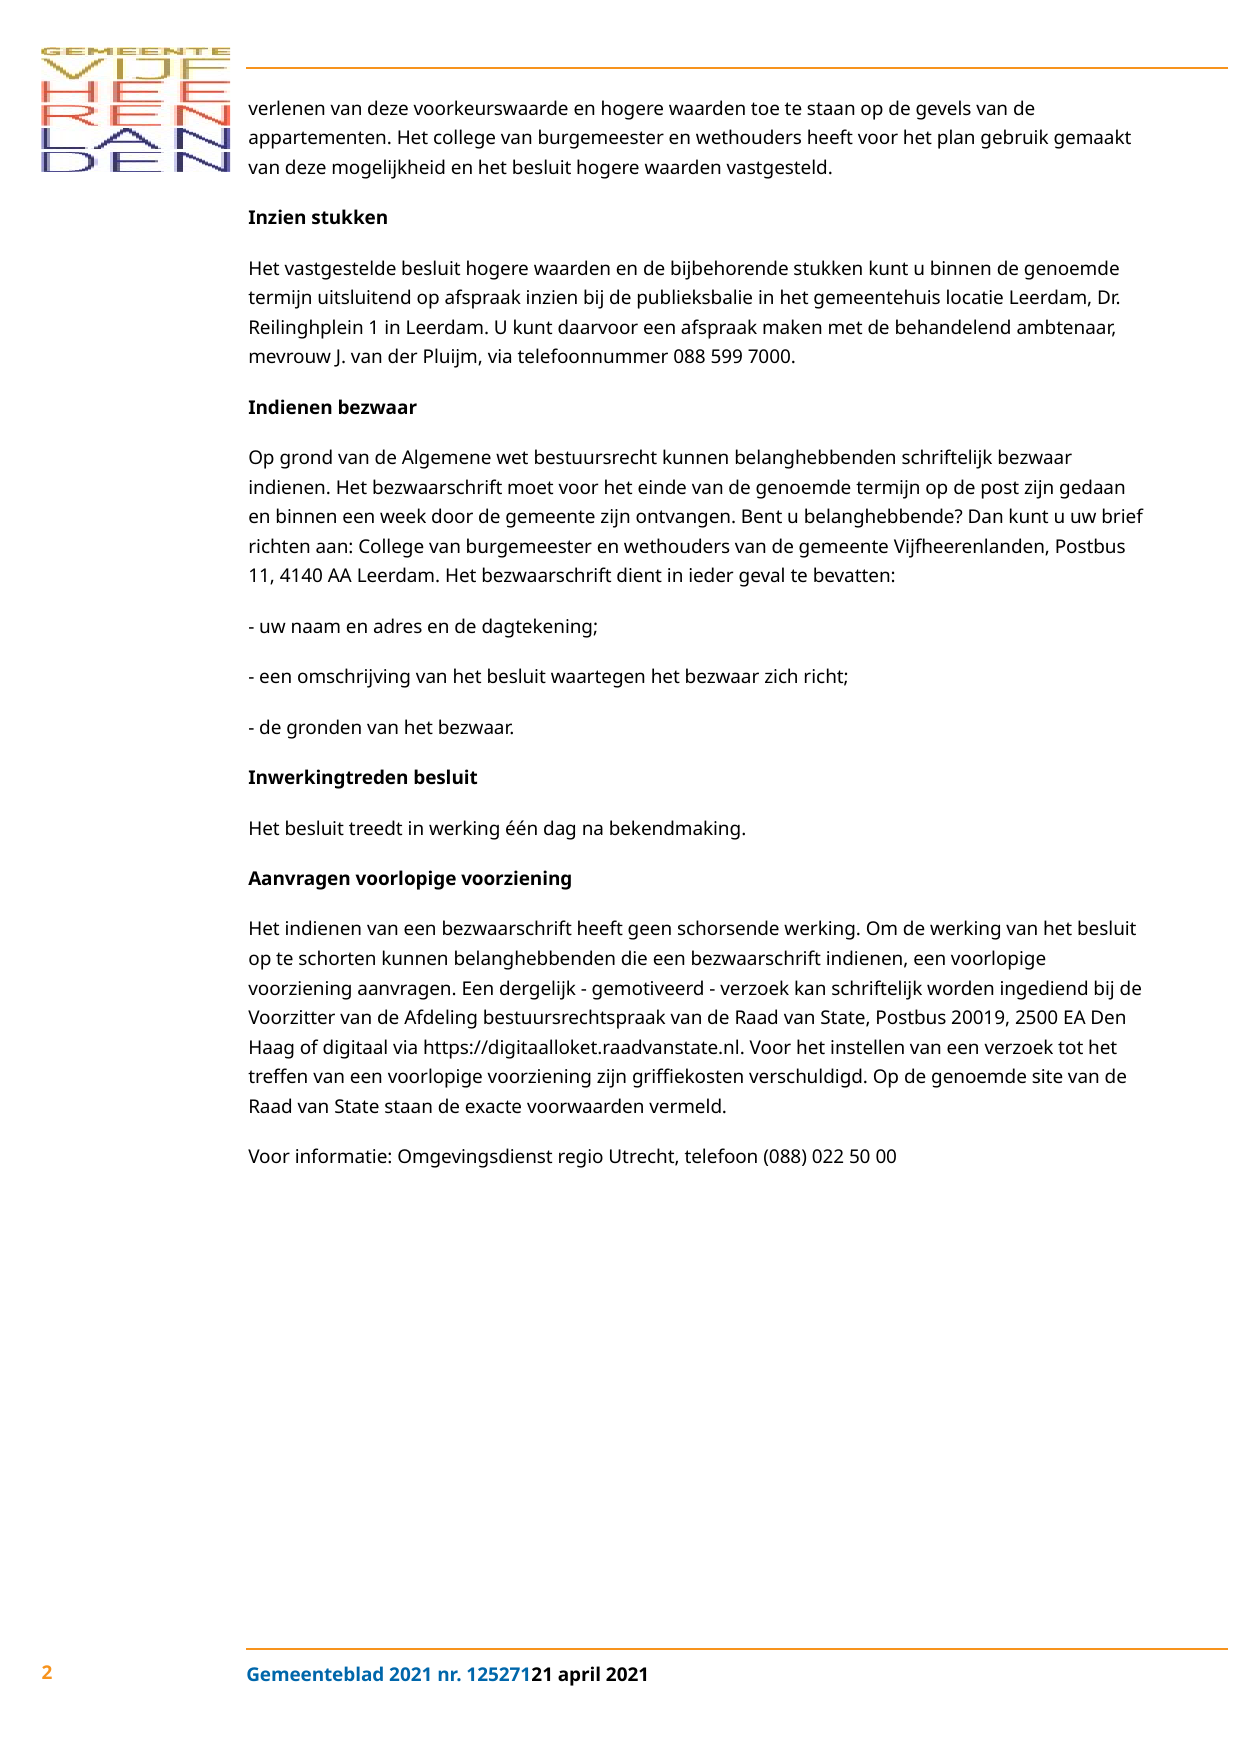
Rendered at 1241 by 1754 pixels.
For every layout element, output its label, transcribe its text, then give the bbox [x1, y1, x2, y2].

text Het indienen van een bezwaarschrift heeft geen schorsende werking. Om de werking van het besluit op te schorten kunnen belanghebbenden die een bezwaarschrift indienen, een voorlopige voorziening aanvragen. Een dergelijk - gemotiveerd - verzoek kan schriftelijk worden ingediend bij de Voorzitter van de Afdeling bestuursrechtspraak van de Raad van State, Postbus 20019, 2500 EA Den Haag of digitaal via https://digitaalloket.raadvanstate.nl. Voor het instellen van een verzoek tot het treffen van een voorlopige voorziening zijn griffiekosten verschuldigd. Op de genoemde site van de Raad van State staan de exacte voorwaarden vermeld. [248, 916, 1152, 1119]
text Aanvragen voorlopige voorziening [248, 865, 1152, 891]
text Inwerkingtreden besluit [248, 764, 1152, 790]
text Het vastgestelde besluit hogere waarden en de bijbehorende stukken kunt u binnen de genoemde termijn uitsluitend op afspraak inzien bij de publieksbalie in het gemeentehuis locatie Leerdam, Dr. Reilinghplein 1 in Leerdam. U kunt daarvoor een afspraak maken met de behandelend ambtenaar, mevrouw J. van der Pluijm, via telefoonnummer 088 599 7000. [248, 255, 1152, 369]
picture [41, 47, 231, 172]
text Voor informatie: Omgevingsdienst regio Utrecht, telefoon (088) 022 50 00 [248, 1143, 1152, 1169]
text verlenen van deze voorkeurswaarde en hogere waarden toe te staan op de gevels van de appartementen. Het college van burgemeester en wethouders heeft voor het plan gebruik gemaakt van deze mogelijkheid en het besluit hogere waarden vastgesteld. [248, 95, 1152, 180]
text Inzien stukken [248, 204, 1152, 230]
text Indienen bezwaar [248, 394, 1152, 420]
text - uw naam en adres en de dagtekening; [248, 613, 1152, 639]
text - de gronden van het bezwaar. [248, 714, 1152, 740]
text Op grond van de Algemene wet bestuursrecht kunnen belanghebbenden schriftelijk bezwaar indienen. Het bezwaarschrift moet voor het einde van de genoemde termijn op de post zijn gedaan en binnen een week door de gemeente zijn ontvangen. Bent u belanghebbende? Dan kunt u uw brief richten aan: College van burgemeester en wethouders van de gemeente Vijfheerenlanden, Postbus 11, 4140 AA Leerdam. Het bezwaarschrift dient in ieder geval te bevatten: [248, 444, 1152, 588]
text - een omschrijving van het besluit waartegen het bezwaar zich richt; [248, 663, 1152, 689]
text Het besluit treedt in werking één dag na bekendmaking. [248, 815, 1152, 841]
